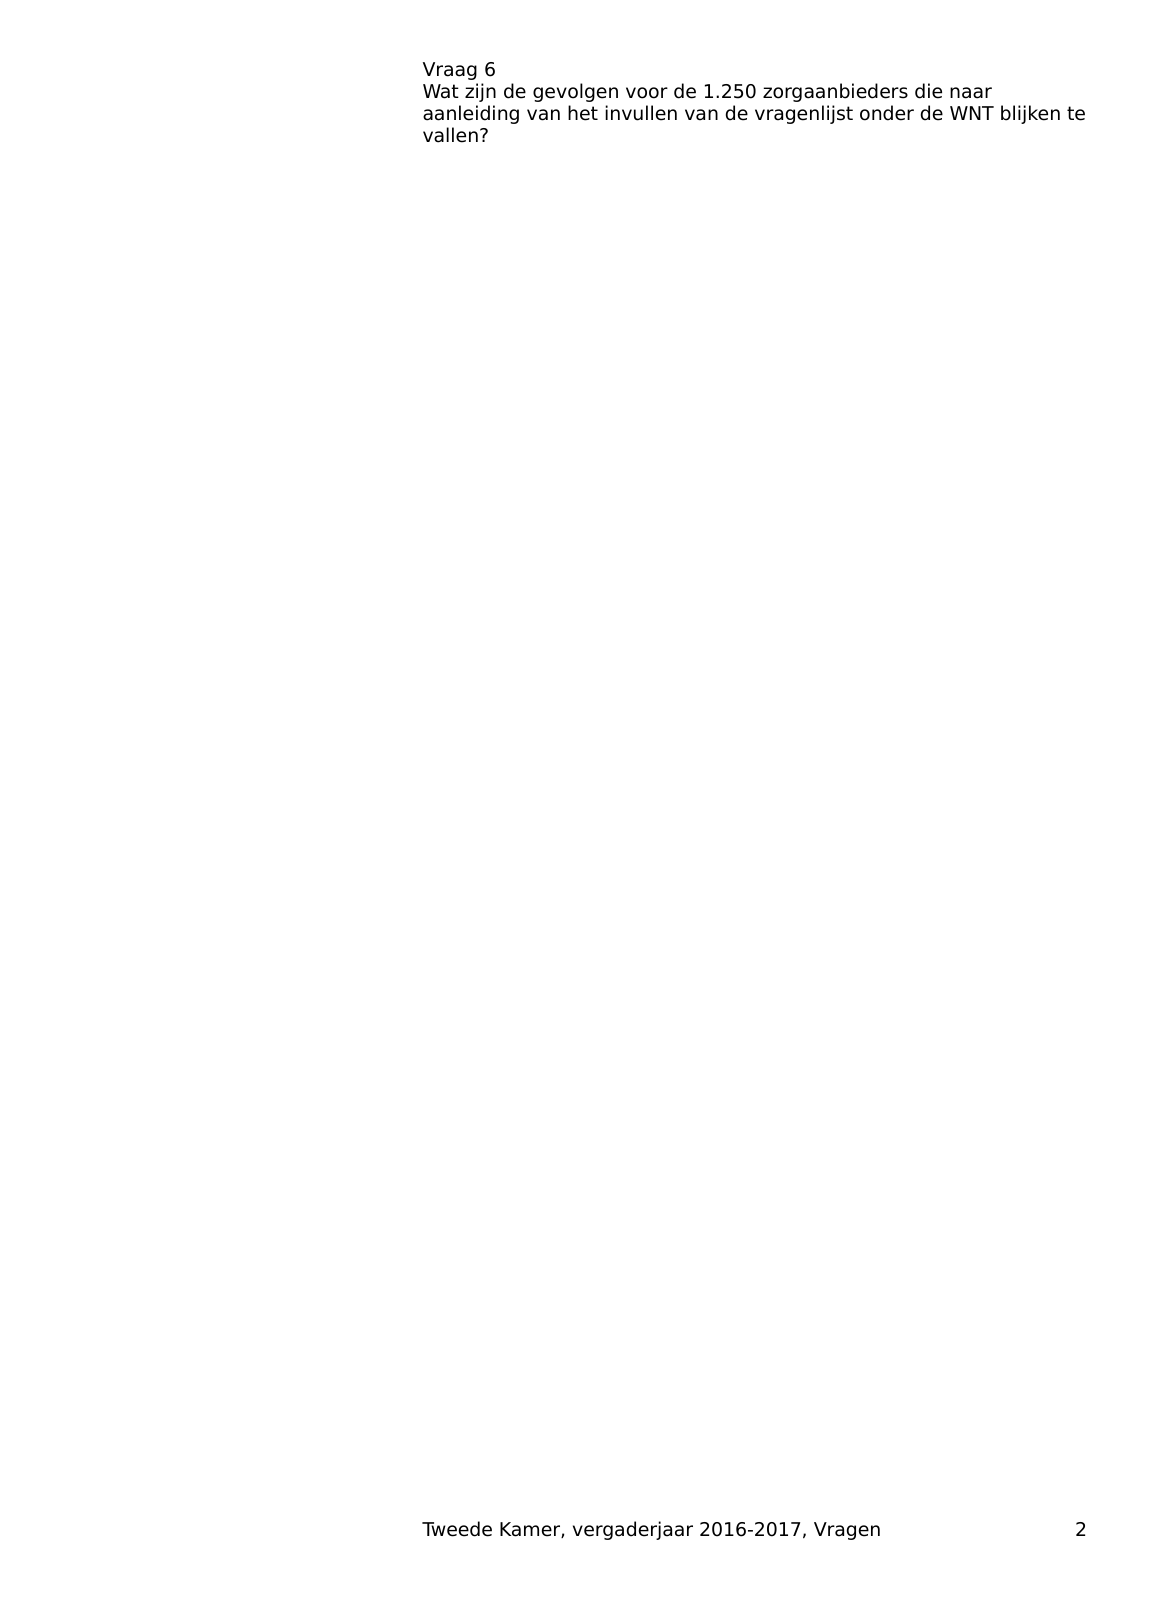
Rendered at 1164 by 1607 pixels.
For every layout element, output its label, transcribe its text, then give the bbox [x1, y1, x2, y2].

text Wat zijn de gevolgen voor de 1.250 zorgaanbieders die naar aanleiding van het invullen van de vragenlijst onder de WNT blijken te vallen? [422, 81, 1087, 147]
text Vraag 6 [422, 59, 1087, 81]
